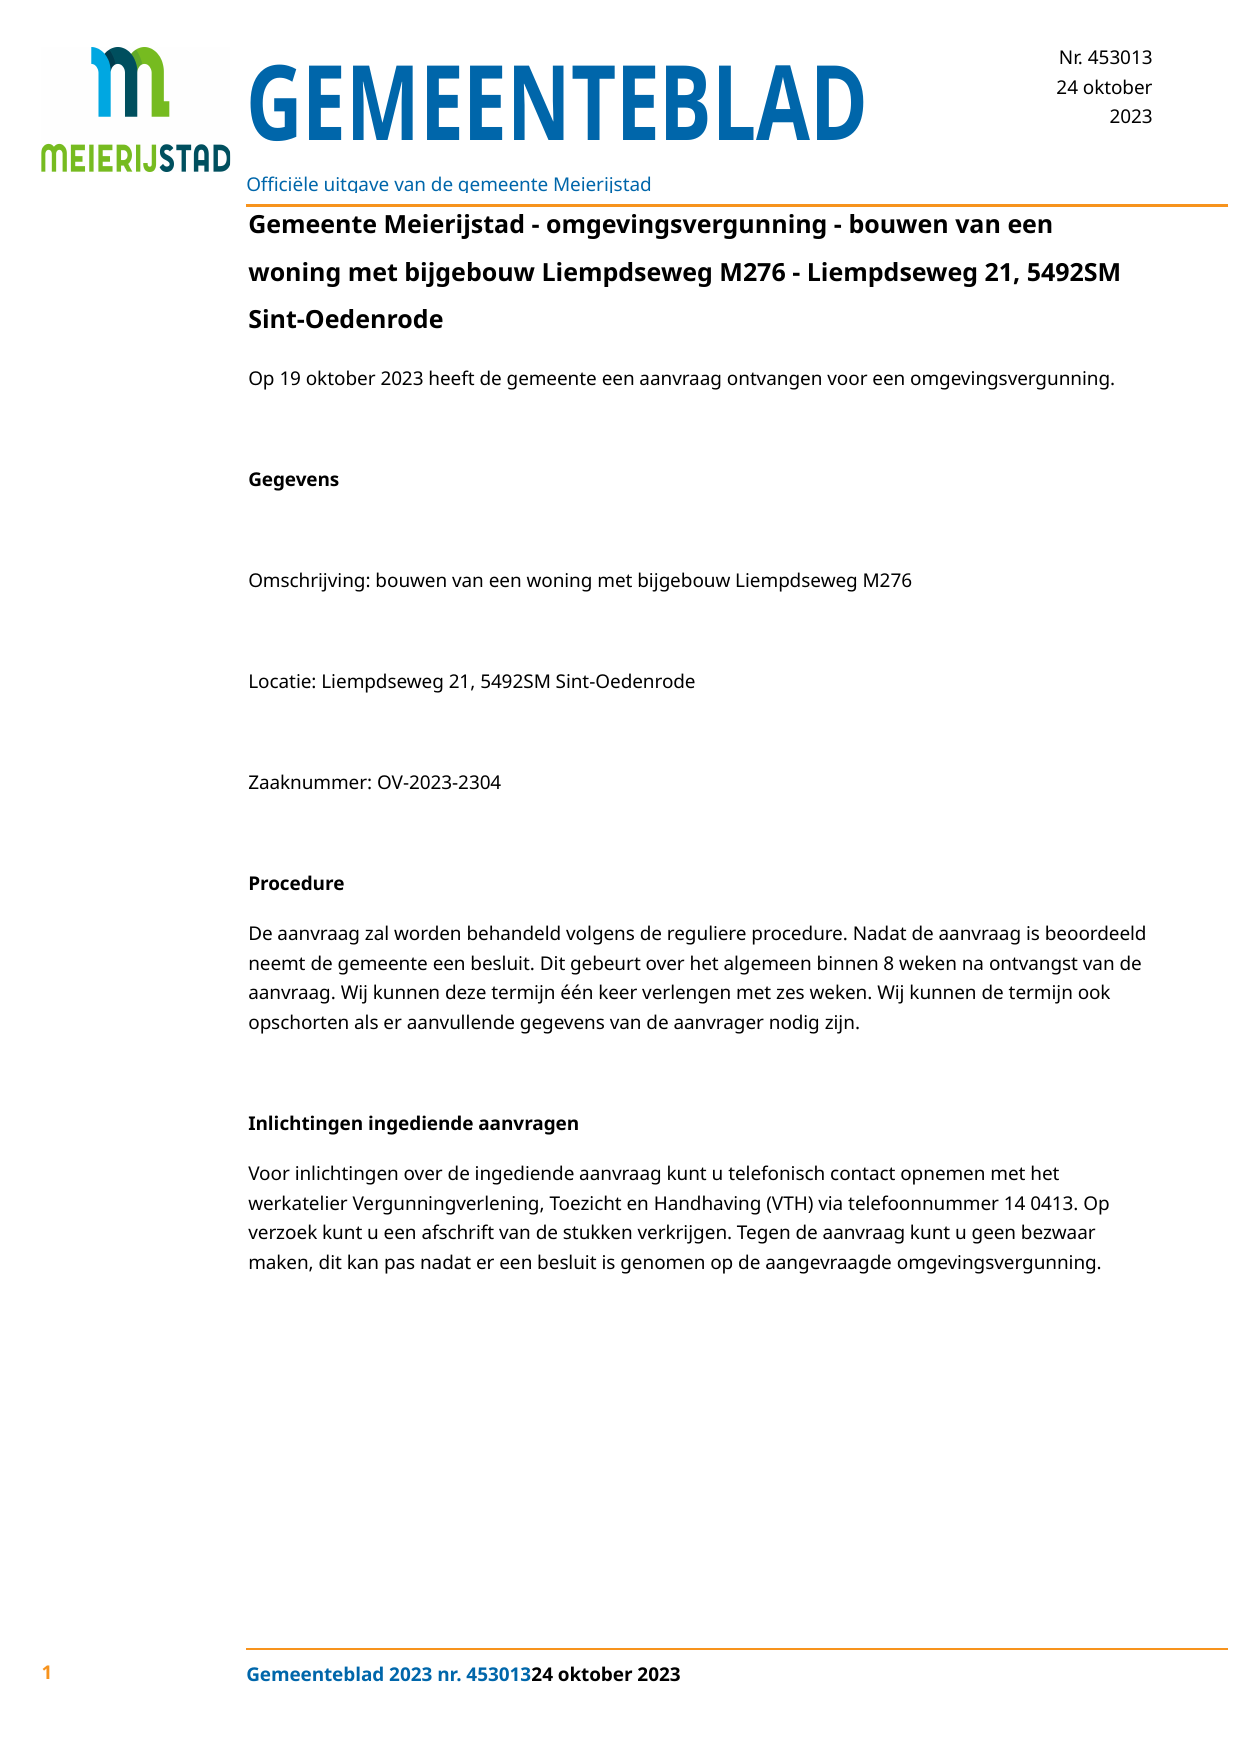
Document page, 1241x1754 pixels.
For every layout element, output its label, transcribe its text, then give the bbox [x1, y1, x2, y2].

text Gegevens [248, 466, 1152, 492]
text Zaaknummer: OV-2023-2304 [248, 769, 1152, 794]
text De aanvraag zal worden behandeld volgens de reguliere procedure. Nadat de aanvraag is beoordeeld neemt de gemeente een besluit. Dit gebeurt over het algemeen binnen 8 weken na ontvangst van de aanvraag. Wij kunnen deze termijn één keer verlengen met zes weken. Wij kunnen de termijn ook opschorten als er aanvullende gegevens van de aanvrager nodig zijn. [248, 920, 1152, 1034]
text Omschrijving: bouwen van een woning met bijgebouw Liempdseweg M276 [248, 567, 1152, 593]
text Inlichtingen ingediende aanvragen [248, 1110, 1152, 1135]
text Gemeente Meierijstad - omgevingsvergunning - bouwen van een woning met bijgebouw Liempdseweg M276 - Liempdseweg 21, 5492SM Sint-Oedenrode [248, 207, 1152, 336]
text Op 19 oktober 2023 heeft de gemeente een aanvraag ontvangen voor een omgevingsvergunning. [248, 366, 1152, 391]
text Locatie: Liempdseweg 21, 5492SM Sint-Oedenrode [248, 668, 1152, 694]
picture [41, 47, 231, 172]
text Voor inlichtingen over de ingediende aanvraag kunt u telefonisch contact opnemen met het werkatelier Vergunningverlening, Toezicht en Handhaving (VTH) via telefoonnummer 14 0413. Op verzoek kunt u een afschrift van de stukken verkrijgen. Tegen de aanvraag kunt u geen bezwaar maken, dit kan pas nadat er een besluit is genomen op de aangevraagde omgevingsvergunning. [248, 1160, 1152, 1274]
text Procedure [248, 870, 1152, 895]
